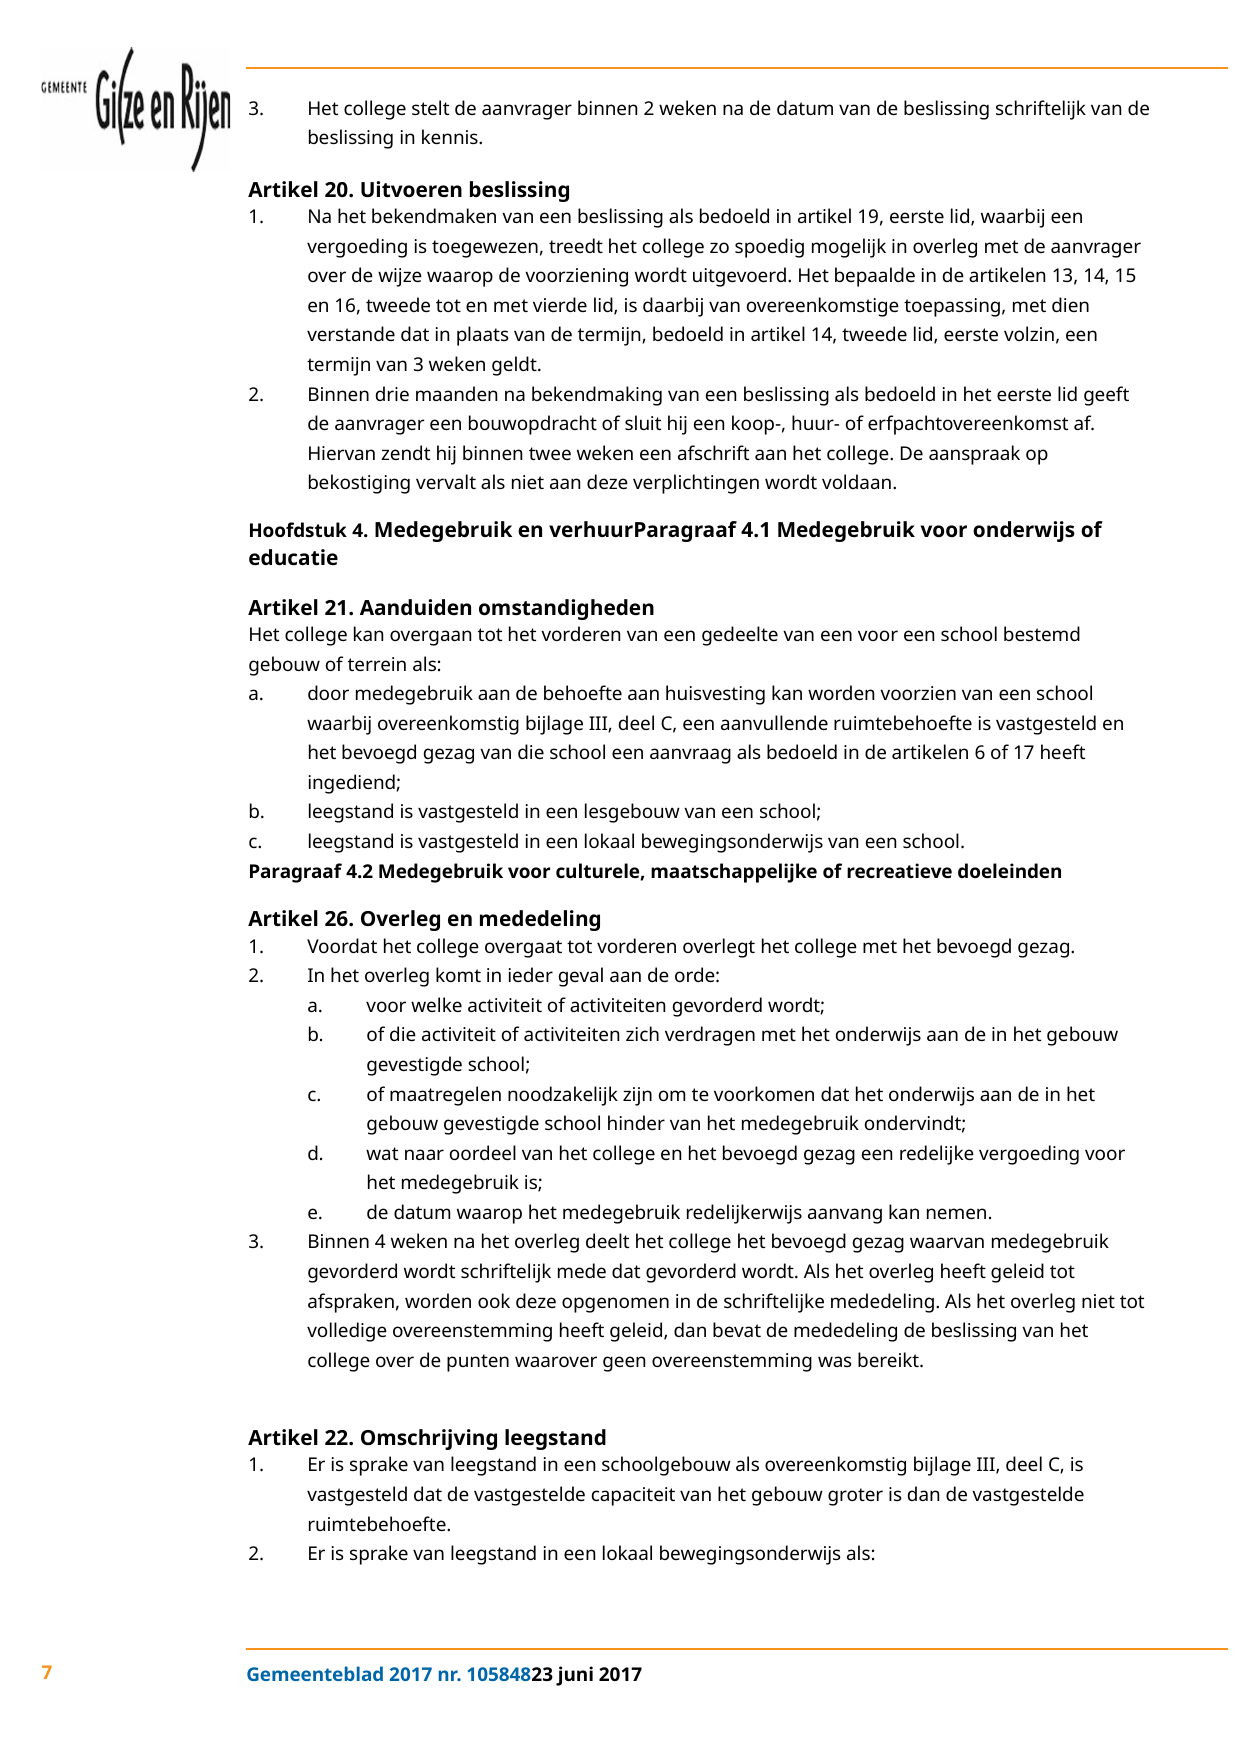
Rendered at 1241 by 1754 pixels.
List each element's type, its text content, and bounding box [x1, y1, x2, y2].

list In het overleg komt in ieder geval aan de orde: [248, 962, 1152, 988]
text Artikel 20. Uitvoeren beslissing [248, 175, 1152, 203]
list Binnen drie maanden na bekendmaking van een beslissing als bedoeld in het eerste lid geeft de aanvrager een bouwopdracht of sluit hij een koop-, huur- of erfpachtovereenkomst af. Hiervan zendt hij binnen twee weken een afschrift aan het college. De aanspraak op bekostiging vervalt als niet aan deze verplichtingen wordt voldaan. [248, 381, 1152, 495]
picture [41, 47, 231, 172]
list leegstand is vastgesteld in een lesgebouw van een school; [248, 799, 1152, 824]
list de datum waarop het medegebruik redelijkerwijs aanvang kan nemen. [307, 1199, 1152, 1225]
text Artikel 21. Aanduiden omstandigheden [248, 593, 1152, 621]
text Artikel 22. Omschrijving leegstand [248, 1423, 1152, 1452]
list Er is sprake van leegstand in een schoolgebouw als overeenkomstig bijlage III, deel C, is vastgesteld dat de vastgestelde capaciteit van het gebouw groter is dan de vastgestelde ruimtebehoefte. [248, 1452, 1152, 1537]
list Er is sprake van leegstand in een lokaal bewegingsonderwijs als: [248, 1540, 1152, 1566]
list voor welke activiteit of activiteiten gevorderd wordt; [307, 992, 1152, 1018]
text Artikel 26. Overleg en mededeling [248, 904, 1152, 933]
text Hoofdstuk 4. Medegebruik en verhuurParagraaf 4.1 Medegebruik voor onderwijs of educatie [248, 515, 1152, 572]
text Het college kan overgaan tot het vorderen van een gedeelte van een voor een school bestemd gebouw of terrein als: [248, 621, 1152, 677]
list Voordat het college overgaat tot vorderen overlegt het college met het bevoegd gezag. [248, 933, 1152, 959]
text Paragraaf 4.2 Medegebruik voor culturele, maatschappelijke of recreatieve doeleinden [248, 858, 1152, 884]
list of maatregelen noodzakelijk zijn om te voorkomen dat het onderwijs aan de in het gebouw gevestigde school hinder van het medegebruik ondervindt; [307, 1081, 1152, 1136]
list Na het bekendmaken van een beslissing als bedoeld in artikel 19, eerste lid, waarbij een vergoeding is toegewezen, treedt het college zo spoedig mogelijk in overleg met de aanvrager over de wijze waarop de voorziening wordt uitgevoerd. Het bepaalde in de artikelen 13, 14, 15 en 16, tweede tot en met vierde lid, is daarbij van overeenkomstige toepassing, met dien verstande dat in plaats van de termijn, bedoeld in artikel 14, tweede lid, eerste volzin, een termijn van 3 weken geldt. [248, 203, 1152, 377]
list leegstand is vastgesteld in een lokaal bewegingsonderwijs van een school. [248, 828, 1152, 854]
list door medegebruik aan de behoefte aan huisvesting kan worden voorzien van een school waarbij overeenkomstig bijlage III, deel C, een aanvullende ruimtebehoefte is vastgesteld en het bevoegd gezag van die school een aanvraag als bedoeld in de artikelen 6 of 17 heeft ingediend; [248, 680, 1152, 795]
list Binnen 4 weken na het overleg deelt het college het bevoegd gezag waarvan medegebruik gevorderd wordt schriftelijk mede dat gevorderd wordt. Als het overleg heeft geleid tot afspraken, worden ook deze opgenomen in de schriftelijke mededeling. Als het overleg niet tot volledige overeenstemming heeft geleid, dan bevat de mededeling de beslissing van het college over de punten waarover geen overeenstemming was bereikt. [248, 1229, 1152, 1373]
list wat naar oordeel van het college en het bevoegd gezag een redelijke vergoeding voor het medegebruik is; [307, 1140, 1152, 1195]
list Het college stelt de aanvrager binnen 2 weken na de datum van de beslissing schriftelijk van de beslissing in kennis. [248, 95, 1152, 150]
list of die activiteit of activiteiten zich verdragen met het onderwijs aan de in het gebouw gevestigde school; [307, 1022, 1152, 1077]
